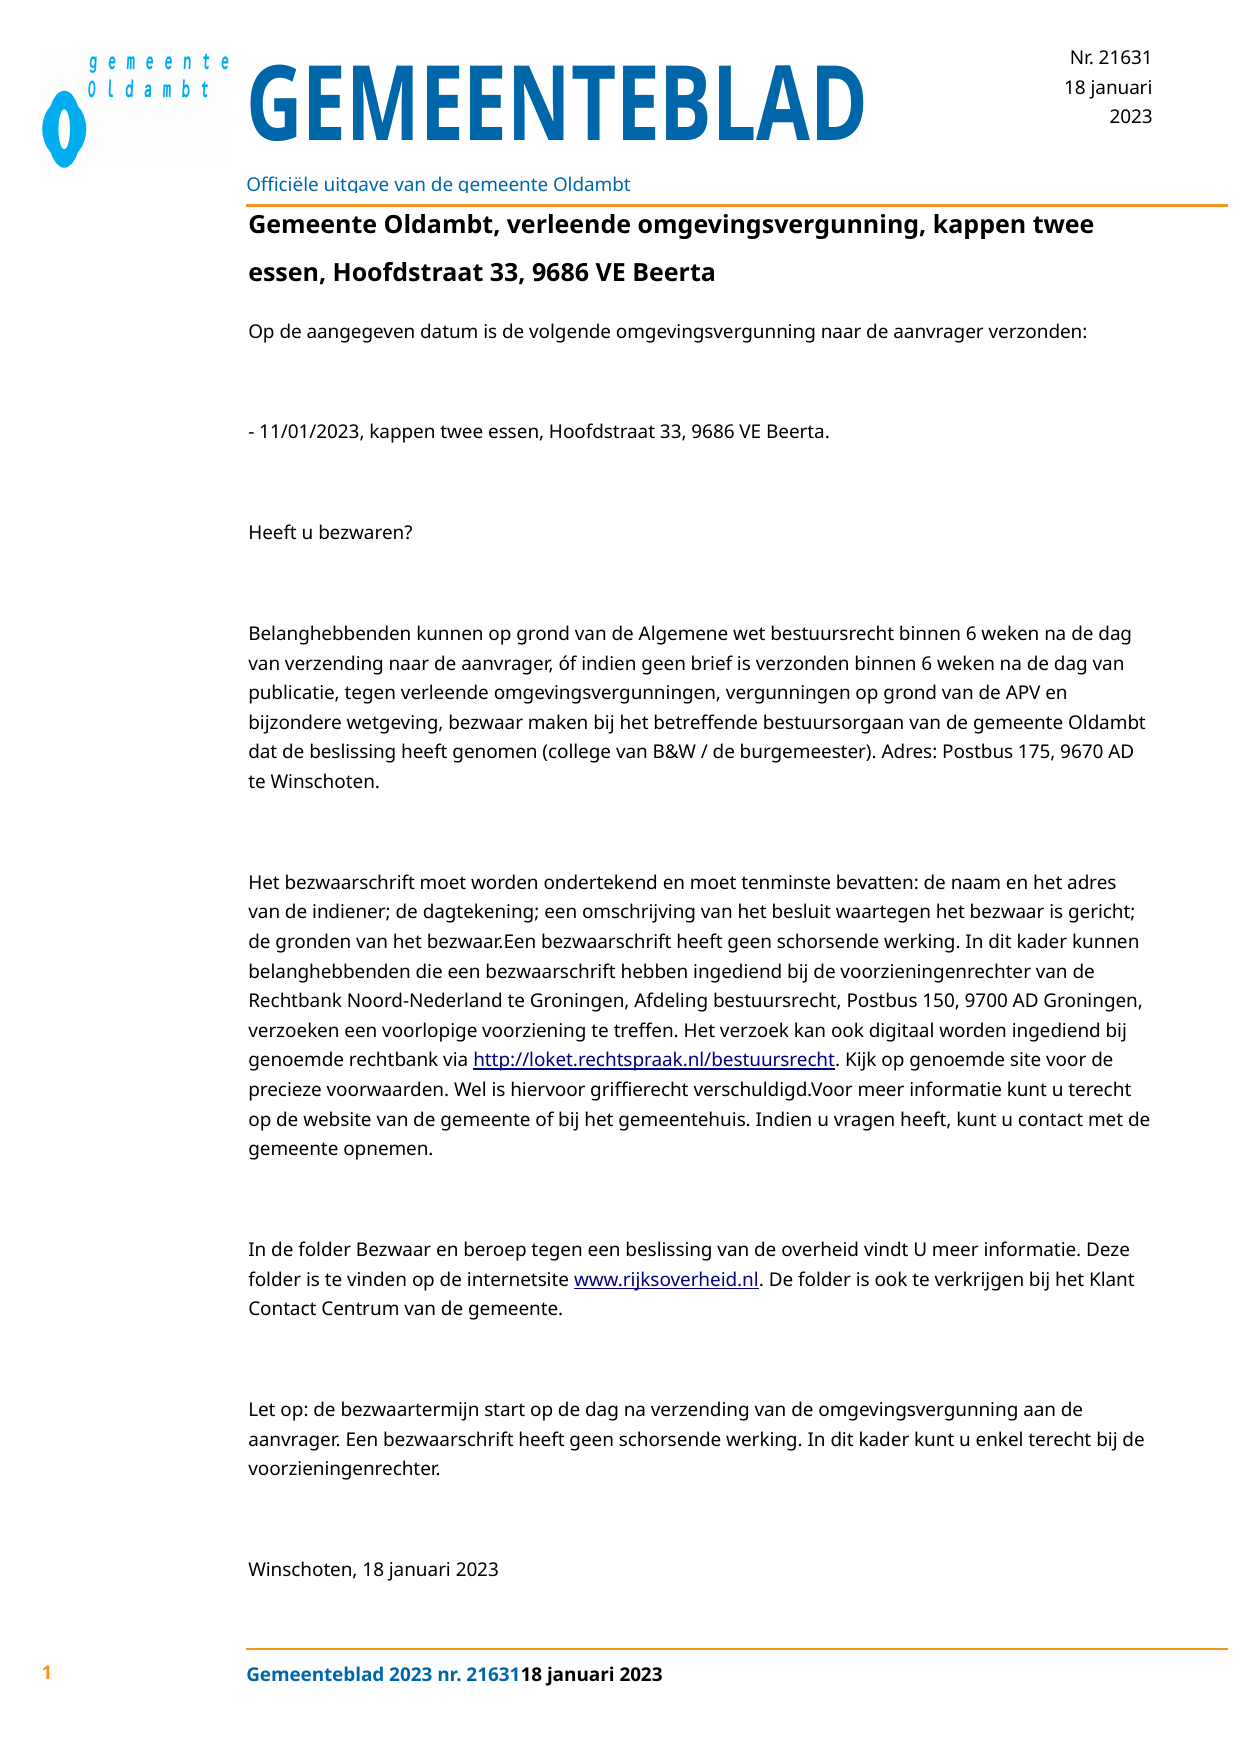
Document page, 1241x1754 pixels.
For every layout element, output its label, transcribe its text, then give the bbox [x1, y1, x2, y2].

text In de folder Bezwaar en beroep tegen een beslissing van de overheid vindt U meer informatie. Deze folder is te vinden op de internetsite www.rijksoverheid.nl. De folder is ook te verkrijgen bij het Klant Contact Centrum van de gemeente. [248, 1236, 1152, 1321]
picture [41, 47, 231, 172]
text Let op: de bezwaartermijn start op de dag na verzending van de omgevingsvergunning aan de aanvrager. Een bezwaarschrift heeft geen schorsende werking. In dit kader kunt u enkel terecht bij de voorzieningenrechter. [248, 1396, 1152, 1481]
text - 11/01/2023, kappen twee essen, Hoofdstraat 33, 9686 VE Beerta. [248, 419, 1152, 444]
text Gemeente Oldambt, verleende omgevingsvergunning, kappen twee essen, Hoofdstraat 33, 9686 VE Beerta [248, 207, 1152, 288]
text Heeft u bezwaren? [248, 519, 1152, 545]
text Op de aangegeven datum is de volgende omgevingsvergunning naar de aanvrager verzonden: [248, 318, 1152, 344]
text Belanghebbenden kunnen op grond van de Algemene wet bestuursrecht binnen 6 weken na de dag van verzending naar de aanvrager, óf indien geen brief is verzonden binnen 6 weken na de dag van publicatie, tegen verleende omgevingsvergunningen, vergunningen op grond van de APV en bijzondere wetgeving, bezwaar maken bij het betreffende bestuursorgaan van de gemeente Oldambt dat de beslissing heeft genomen (college van B&W / de burgemeester). Adres: Postbus 175, 9670 AD te Winschoten. [248, 620, 1152, 794]
text Het bezwaarschrift moet worden ondertekend en moet tenminste bevatten: de naam en het adres van de indiener; de dagtekening; een omschrijving van het besluit waartegen het bezwaar is gericht; de gronden van het bezwaar.Een bezwaarschrift heeft geen schorsende werking. In dit kader kunnen belanghebbenden die een bezwaarschrift hebben ingediend bij de voorzieningenrechter van de Rechtbank Noord-Nederland te Groningen, Afdeling bestuursrecht, Postbus 150, 9700 AD Groningen, verzoeken een voorlopige voorziening te treffen. Het verzoek kan ook digitaal worden ingediend bij genoemde rechtbank via http://loket.rechtspraak.nl/bestuursrecht. Kijk op genoemde site voor de precieze voorwaarden. Wel is hiervoor griffierecht verschuldigd.Voor meer informatie kunt u terecht op de website van de gemeente of bij het gemeentehuis. Indien u vragen heeft, kunt u contact met de gemeente opnemen. [248, 869, 1152, 1161]
text Winschoten, 18 januari 2023 [248, 1556, 1152, 1582]
